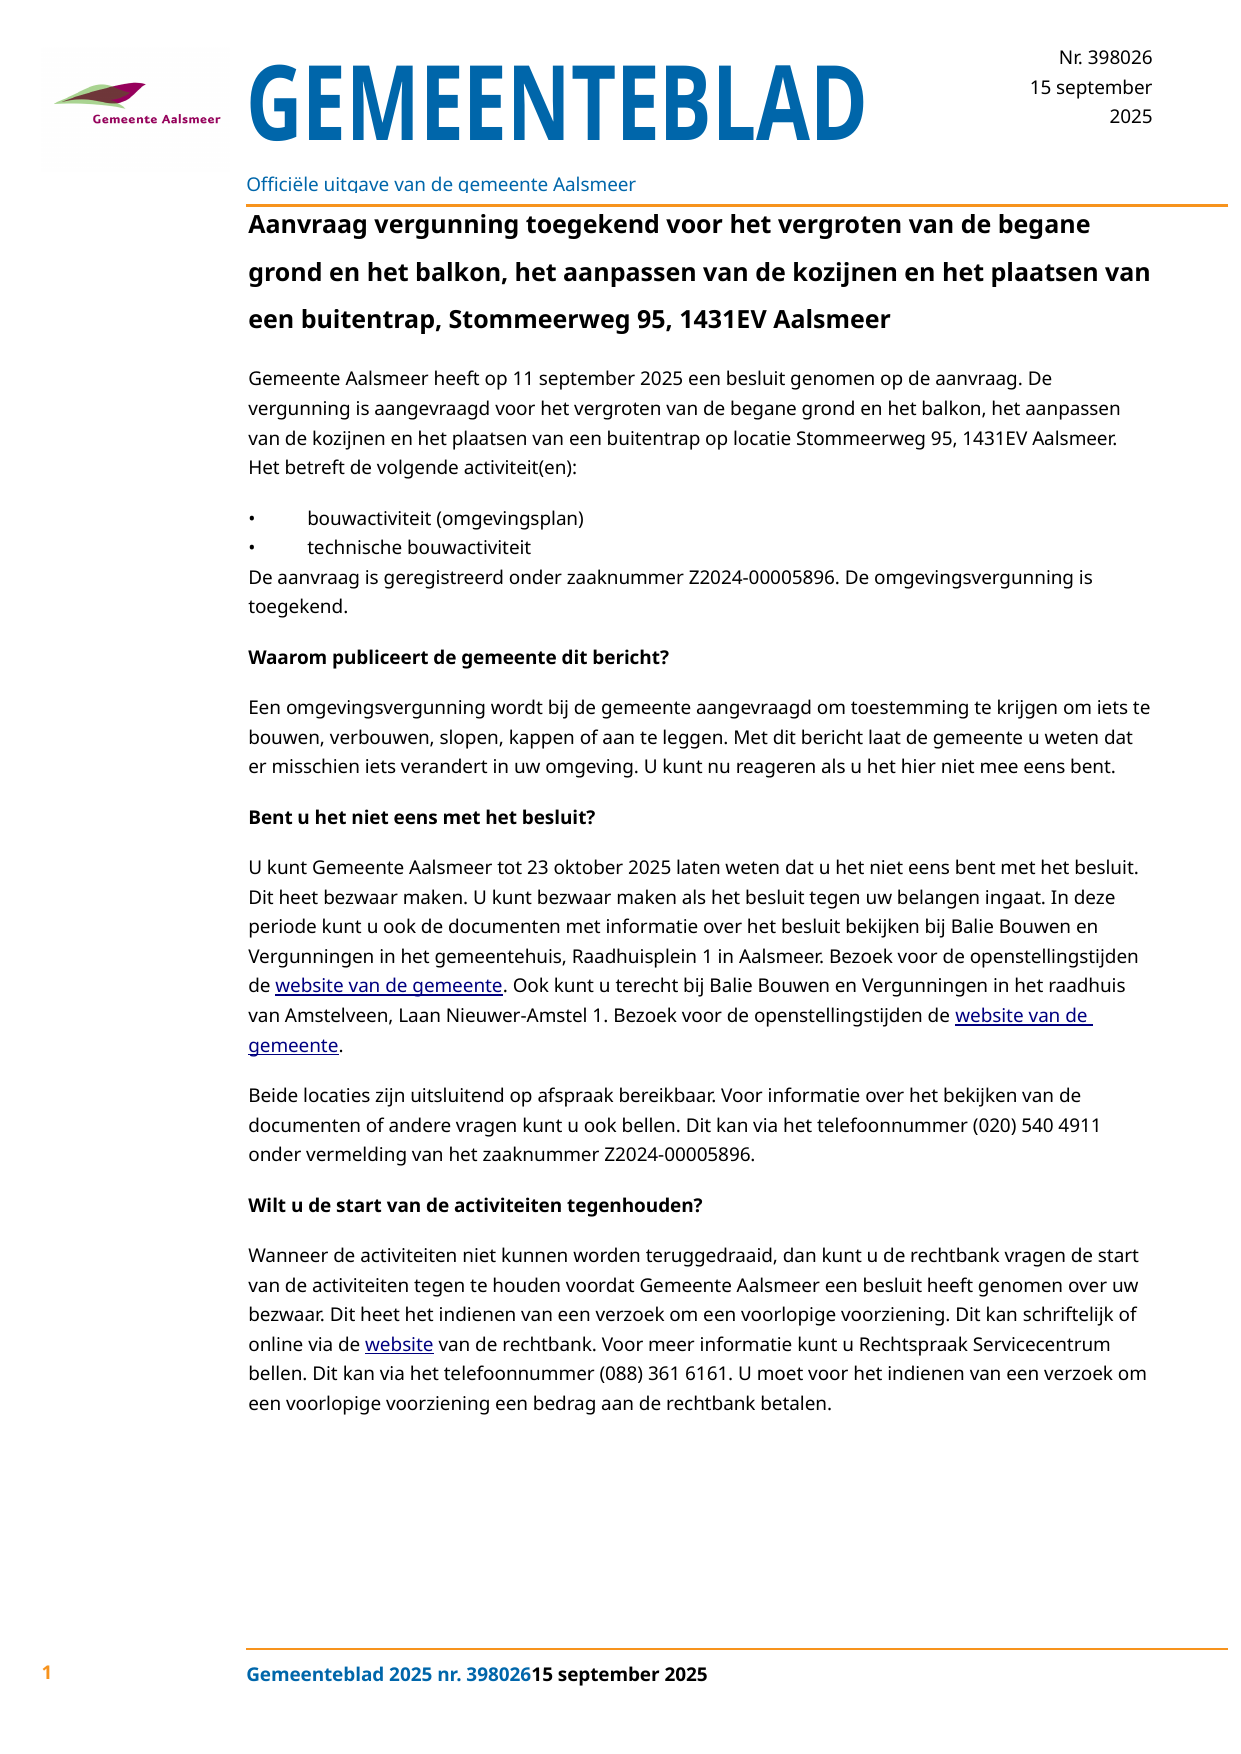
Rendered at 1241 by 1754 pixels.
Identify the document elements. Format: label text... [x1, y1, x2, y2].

text Beide locaties zijn uitsluitend op afspraak bereikbaar. Voor informatie over het bekijken van de documenten of andere vragen kunt u ook bellen. Dit kan via het telefoonnummer (020) 540 4911 onder vermelding van het zaaknummer Z2024-00005896. [248, 1082, 1152, 1167]
text Wilt u de start van de activiteiten tegenhouden? [248, 1192, 1152, 1217]
text Waarom publiceert de gemeente dit bericht? [248, 644, 1152, 669]
text Bent u het niet eens met het besluit? [248, 804, 1152, 829]
list bouwactiviteit (omgevingsplan) [248, 505, 1152, 530]
text Wanneer de activiteiten niet kunnen worden teruggedraaid, dan kunt u de rechtbank vragen de start van de activiteiten tegen te houden voordat Gemeente Aalsmeer een besluit heeft genomen over uw bezwaar. Dit heet het indienen van een verzoek om een voorlopige voorziening. Dit kan schriftelijk of online via de website van de rechtbank. Voor meer informatie kunt u Rechtspraak Servicecentrum bellen. Dit kan via het telefoonnummer (088) 361 6161. U moet voor het indienen van een verzoek om een voorlopige voorziening een bedrag aan de rechtbank betalen. [248, 1242, 1152, 1416]
text Gemeente Aalsmeer heeft op 11 september 2025 een besluit genomen op de aanvraag. De vergunning is aangevraagd voor het vergroten van de begane grond en het balkon, het aanpassen van de kozijnen en het plaatsen van een buitentrap op locatie Stommeerweg 95, 1431EV Aalsmeer. Het betreft de volgende activiteit(en): [248, 366, 1152, 480]
list technische bouwactiviteit [248, 534, 1152, 560]
text U kunt Gemeente Aalsmeer tot 23 oktober 2025 laten weten dat u het niet eens bent met het besluit. Dit heet bezwaar maken. U kunt bezwaar maken als het besluit tegen uw belangen ingaat. In deze periode kunt u ook de documenten met informatie over het besluit bekijken bij Balie Bouwen en Vergunningen in het gemeentehuis, Raadhuisplein 1 in Aalsmeer. Bezoek voor de openstellingstijden de website van de gemeente. Ook kunt u terecht bij Balie Bouwen en Vergunningen in het raadhuis van Amstelveen, Laan Nieuwer-Amstel 1. Bezoek voor de openstellingstijden de website van de gemeente. [248, 854, 1152, 1057]
picture [41, 47, 231, 172]
text Aanvraag vergunning toegekend voor het vergroten van de begane grond en het balkon, het aanpassen van de kozijnen en het plaatsen van een buitentrap, Stommeerweg 95, 1431EV Aalsmeer [248, 207, 1152, 336]
text Een omgevingsvergunning wordt bij de gemeente aangevraagd om toestemming te krijgen om iets te bouwen, verbouwen, slopen, kappen of aan te leggen. Met dit bericht laat de gemeente u weten dat er misschien iets verandert in uw omgeving. U kunt nu reageren als u het hier niet mee eens bent. [248, 694, 1152, 779]
text De aanvraag is geregistreerd onder zaaknummer Z2024-00005896. De omgevingsvergunning is toegekend. [248, 564, 1152, 619]
